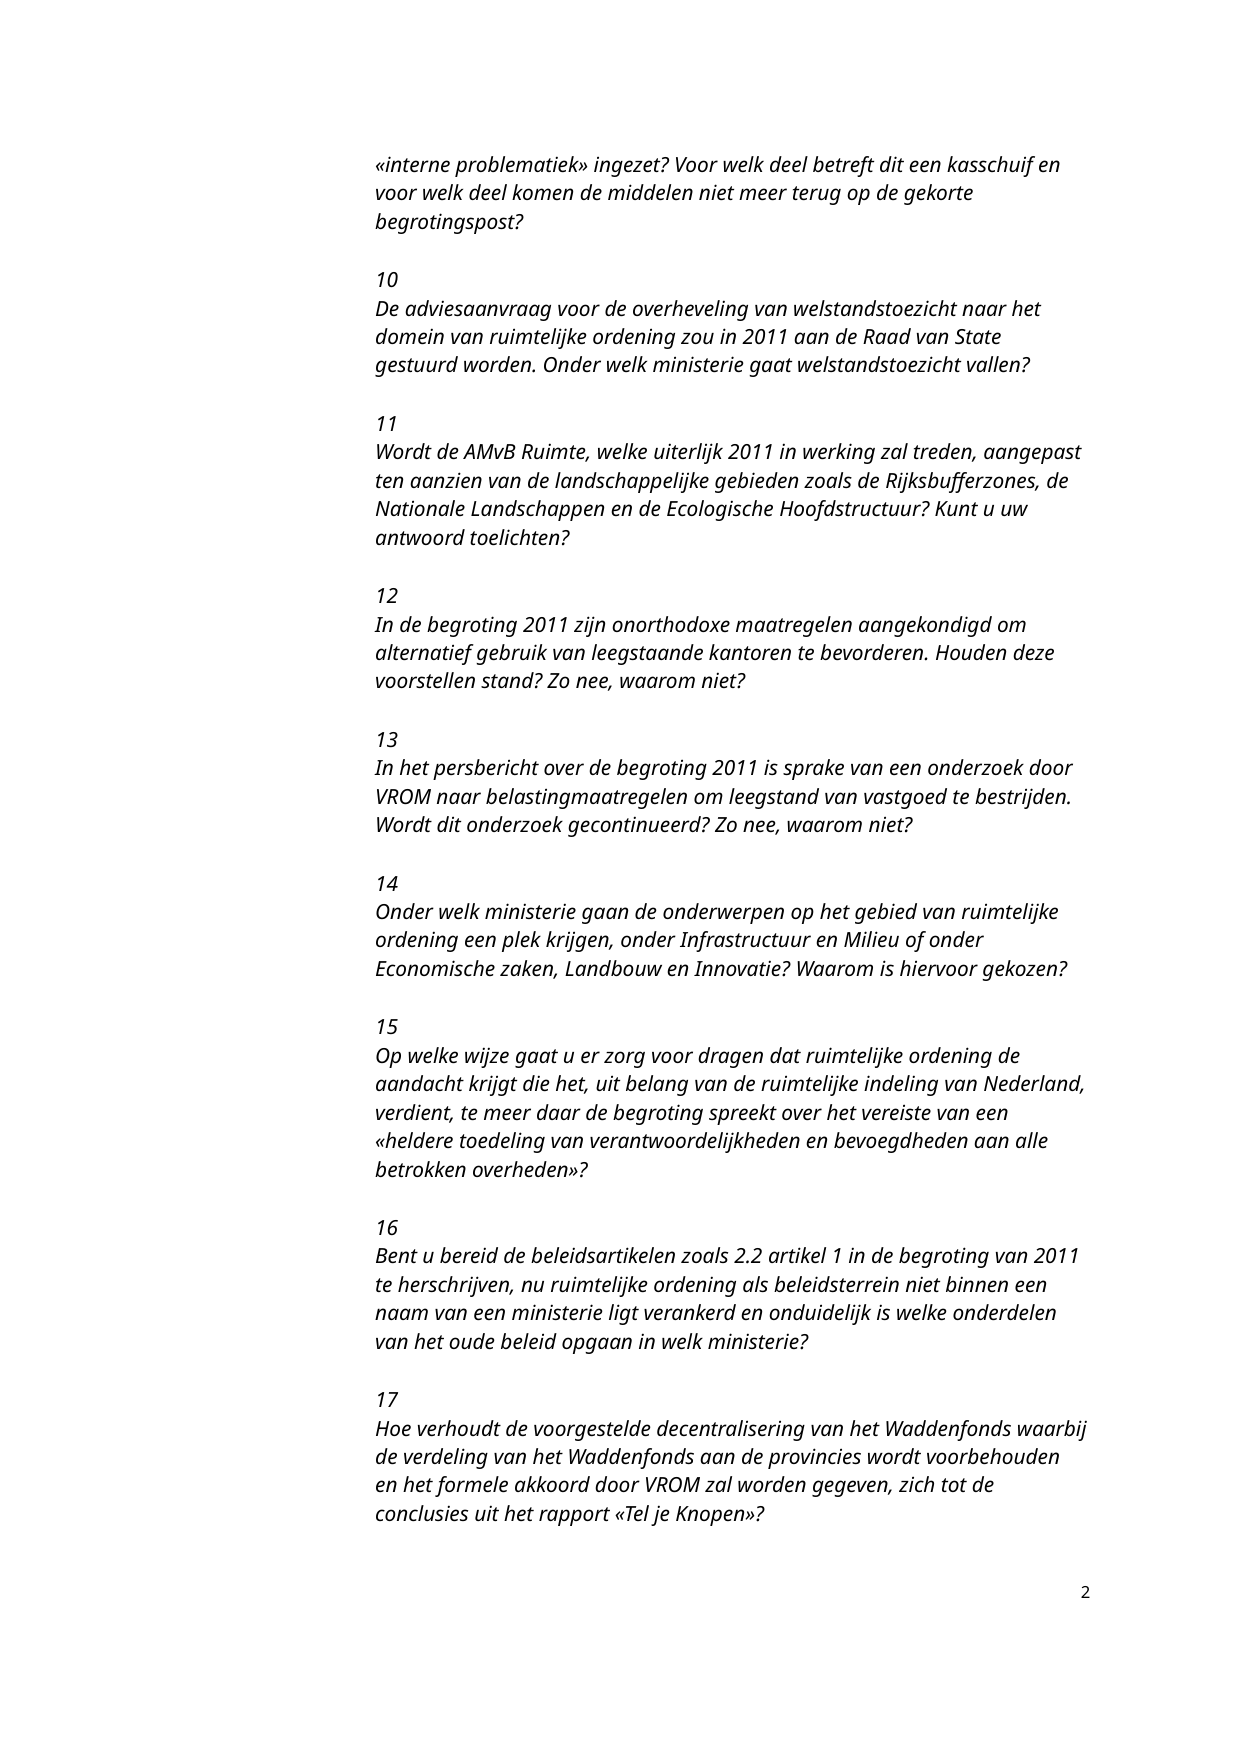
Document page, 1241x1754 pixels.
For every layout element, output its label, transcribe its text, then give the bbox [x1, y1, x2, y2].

text Op welke wijze gaat u er zorg voor dragen dat ruimtelijke ordening de aandacht krijgt die het, uit belang van de ruimtelijke indeling van Nederland, verdient, te meer daar de begroting spreekt over het vereiste van een «heldere toedeling van verantwoordelijkheden en bevoegdheden aan alle betrokken overheden»? [375, 1041, 1090, 1183]
text Onder welk ministerie gaan de onderwerpen op het gebied van ruimtelijke ordening een plek krijgen, onder Infrastructuur en Milieu of onder Economische zaken, Landbouw en Innovatie? Waarom is hiervoor gekozen? [375, 897, 1090, 982]
text 15 [375, 1012, 1090, 1041]
text 16 [375, 1213, 1090, 1242]
text De adviesaanvraag voor de overheveling van welstandstoezicht naar het domein van ruimtelijke ordening zou in 2011 aan de Raad van State gestuurd worden. Onder welk ministerie gaat welstandstoezicht vallen? [375, 294, 1090, 379]
text Hoe verhoudt de voorgestelde decentralisering van het Waddenfonds waarbij de verdeling van het Waddenfonds aan de provincies wordt voorbehouden en het formele akkoord door VROM zal worden gegeven, zich tot de conclusies uit het rapport «Tel je Knopen»? [375, 1414, 1090, 1527]
text In de begroting 2011 zijn onorthodoxe maatregelen aangekondigd om alternatief gebruik van leegstaande kantoren te bevorderen. Houden deze voorstellen stand? Zo nee, waarom niet? [375, 610, 1090, 695]
text 11 [375, 409, 1090, 437]
text 10 [375, 265, 1090, 294]
text 13 [375, 725, 1090, 753]
text Bent u bereid de beleidsartikelen zoals 2.2 artikel 1 in de begroting van 2011 te herschrijven, nu ruimtelijke ordening als beleidsterrein niet binnen een naam van een ministerie ligt verankerd en onduidelijk is welke onderdelen van het oude beleid opgaan in welk ministerie? [375, 1242, 1090, 1355]
text In het persbericht over de begroting 2011 is sprake van een onderzoek door VROM naar belastingmaatregelen om leegstand van vastgoed te bestrijden. Wordt dit onderzoek gecontinueerd? Zo nee, waarom niet? [375, 753, 1090, 839]
text 12 [375, 581, 1090, 610]
text 14 [375, 869, 1090, 897]
text «interne problematiek» ingezet? Voor welk deel betreft dit een kasschuif en voor welk deel komen de middelen niet meer terug op de gekorte begrotingspost? [375, 150, 1090, 235]
text 17 [375, 1385, 1090, 1414]
text Wordt de AMvB Ruimte, welke uiterlijk 2011 in werking zal treden, aangepast ten aanzien van de landschappelijke gebieden zoals de Rijksbufferzones, de Nationale Landschappen en de Ecologische Hoofdstructuur? Kunt u uw antwoord toelichten? [375, 437, 1090, 551]
